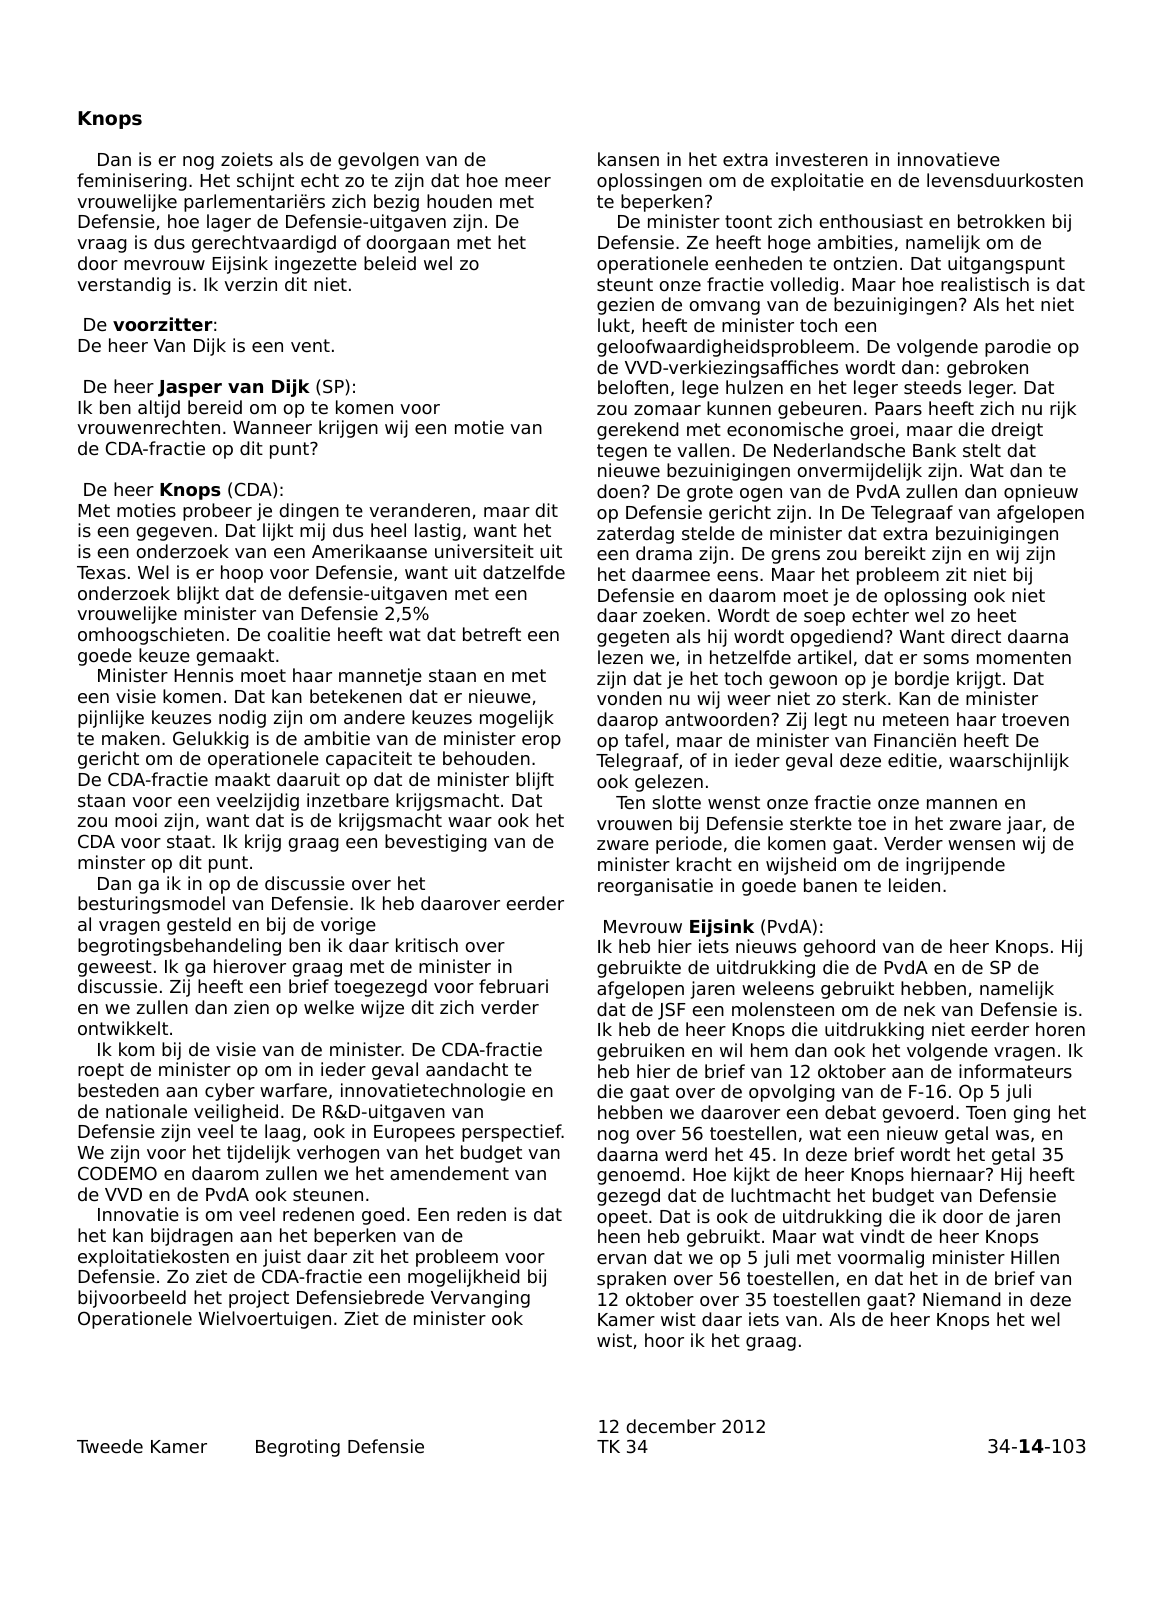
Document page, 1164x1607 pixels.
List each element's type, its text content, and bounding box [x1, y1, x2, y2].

text De voorzitter: [77, 315, 567, 336]
text Ik kom bij de visie van de minister. De CDA-fractie roept de minister op om in ieder geval aandacht te besteden aan cyber warfare, innovatietechnologie en de nationale veiligheid. De R&D-uitgaven van Defensie zijn veel te laag, ook in Europees perspectief. We zijn voor het tijdelijk verhogen van het budget van CODEMO en daarom zullen we het amendement van de VVD en de PvdA ook steunen. [77, 1039, 567, 1205]
text Ik ben altijd bereid om op te komen voor vrouwenrechten. Wanneer krijgen wij een motie van de CDA-fractie op dit punt? [77, 397, 567, 460]
text De heer Knops (CDA): [77, 480, 567, 500]
text kansen in het extra investeren in innovatieve oplossingen om de exploitatie en de levensduurkosten te beperken? [596, 150, 1087, 212]
text De heer Van Dijk is een vent. [77, 336, 567, 357]
text De minister toont zich enthousiast en betrokken bij Defensie. Ze heeft hoge ambities, namelijk om de operationele eenheden te ontzien. Dat uitgangspunt steunt onze fractie volledig. Maar hoe realistisch is dat gezien de omvang van de bezuinigingen? Als het niet lukt, heeft de minister toch een geloofwaardigheidsprobleem. De volgende parodie op de VVD-verkiezingsaffiches wordt dan: gebroken beloften, lege hulzen en het leger steeds leger. Dat zou zomaar kunnen gebeuren. Paars heeft zich nu rijk gerekend met economische groei, maar die dreigt tegen te vallen. De Nederlandsche Bank stelt dat nieuwe bezuinigingen onvermijdelijk zijn. Wat dan te doen? De grote ogen van de PvdA zullen dan opnieuw op Defensie gericht zijn. In De Telegraaf van afgelopen zaterdag stelde de minister dat extra bezuinigingen een drama zijn. De grens zou bereikt zijn en wij zijn het daarmee eens. Maar het probleem zit niet bij Defensie en daarom moet je de oplossing ook niet daar zoeken. Wordt de soep echter wel zo heet gegeten als hij wordt opgediend? Want direct daarna lezen we, in hetzelfde artikel, dat er soms momenten zijn dat je het toch gewoon op je bordje krijgt. Dat vonden nu wij weer niet zo sterk. Kan de minister daarop antwoorden? Zij legt nu meteen haar troeven op tafel, maar de minister van Financiën heeft De Telegraaf, of in ieder geval deze editie, waarschijnlijk ook gelezen. [596, 212, 1087, 793]
text Minister Hennis moet haar mannetje staan en met een visie komen. Dat kan betekenen dat er nieuwe, pijnlijke keuzes nodig zijn om andere keuzes mogelijk te maken. Gelukkig is de ambitie van de minister erop gericht om de operationele capaciteit te behouden. De CDA-fractie maakt daaruit op dat de minister blijft staan voor een veelzijdig inzetbare krijgsmacht. Dat zou mooi zijn, want dat is de krijgsmacht waar ook het CDA voor staat. Ik krijg graag een bevestiging van de minster op dit punt. [77, 666, 567, 873]
text Mevrouw Eijsink (PvdA): [596, 916, 1087, 937]
text De heer Jasper van Dijk (SP): [77, 377, 567, 397]
text Ik heb hier iets nieuws gehoord van de heer Knops. Hij gebruikte de uitdrukking die de PvdA en de SP de afgelopen jaren weleens gebruikt hebben, namelijk dat de JSF een molensteen om de nek van Defensie is. Ik heb de heer Knops die uitdrukking niet eerder horen gebruiken en wil hem dan ook het volgende vragen. Ik heb hier de brief van 12 oktober aan de informateurs die gaat over de opvolging van de F-16. Op 5 juli hebben we daarover een debat gevoerd. Toen ging het nog over 56 toestellen, wat een nieuw getal was, en daarna werd het 45. In deze brief wordt het getal 35 genoemd. Hoe kijkt de heer Knops hiernaar? Hij heeft gezegd dat de luchtmacht het budget van Defensie opeet. Dat is ook de uitdrukking die ik door de jaren heen heb gebruikt. Maar wat vindt de heer Knops ervan dat we op 5 juli met voormalig minister Hillen spraken over 56 toestellen, en dat het in de brief van 12 oktober over 35 toestellen gaat? Niemand in deze Kamer wist daar iets van. Als de heer Knops het wel wist, hoor ik het graag. [596, 937, 1087, 1352]
text Dan is er nog zoiets als de gevolgen van de feminisering. Het schijnt echt zo te zijn dat hoe meer vrouwelijke parlementariërs zich bezig houden met Defensie, hoe lager de Defensie-uitgaven zijn. De vraag is dus gerechtvaardigd of doorgaan met het door mevrouw Eijsink ingezette beleid wel zo verstandig is. Ik verzin dit niet. [77, 150, 567, 295]
text Ten slotte wenst onze fractie onze mannen en vrouwen bij Defensie sterkte toe in het zware jaar, de zware periode, die komen gaat. Verder wensen wij de minister kracht en wijsheid om de ingrijpende reorganisatie in goede banen te leiden. [596, 793, 1087, 896]
text Dan ga ik in op de discussie over het besturingsmodel van Defensie. Ik heb daarover eerder al vragen gesteld en bij de vorige begrotingsbehandeling ben ik daar kritisch over geweest. Ik ga hierover graag met de minister in discussie. Zij heeft een brief toegezegd voor februari en we zullen dan zien op welke wijze dit zich verder ontwikkelt. [77, 873, 567, 1039]
text Met moties probeer je dingen te veranderen, maar dit is een gegeven. Dat lijkt mij dus heel lastig, want het is een onderzoek van een Amerikaanse universiteit uit Texas. Wel is er hoop voor Defensie, want uit datzelfde onderzoek blijkt dat de defensie-uitgaven met een vrouwelijke minister van Defensie 2,5% omhoogschieten. De coalitie heeft wat dat betreft een goede keuze gemaakt. [77, 500, 567, 666]
text Innovatie is om veel redenen goed. Een reden is dat het kan bijdragen aan het beperken van de exploitatiekosten en juist daar zit het probleem voor Defensie. Zo ziet de CDA-fractie een mogelijkheid bij bijvoorbeeld het project Defensiebrede Vervanging Operationele Wielvoertuigen. Ziet de minister ook [77, 1205, 567, 1329]
